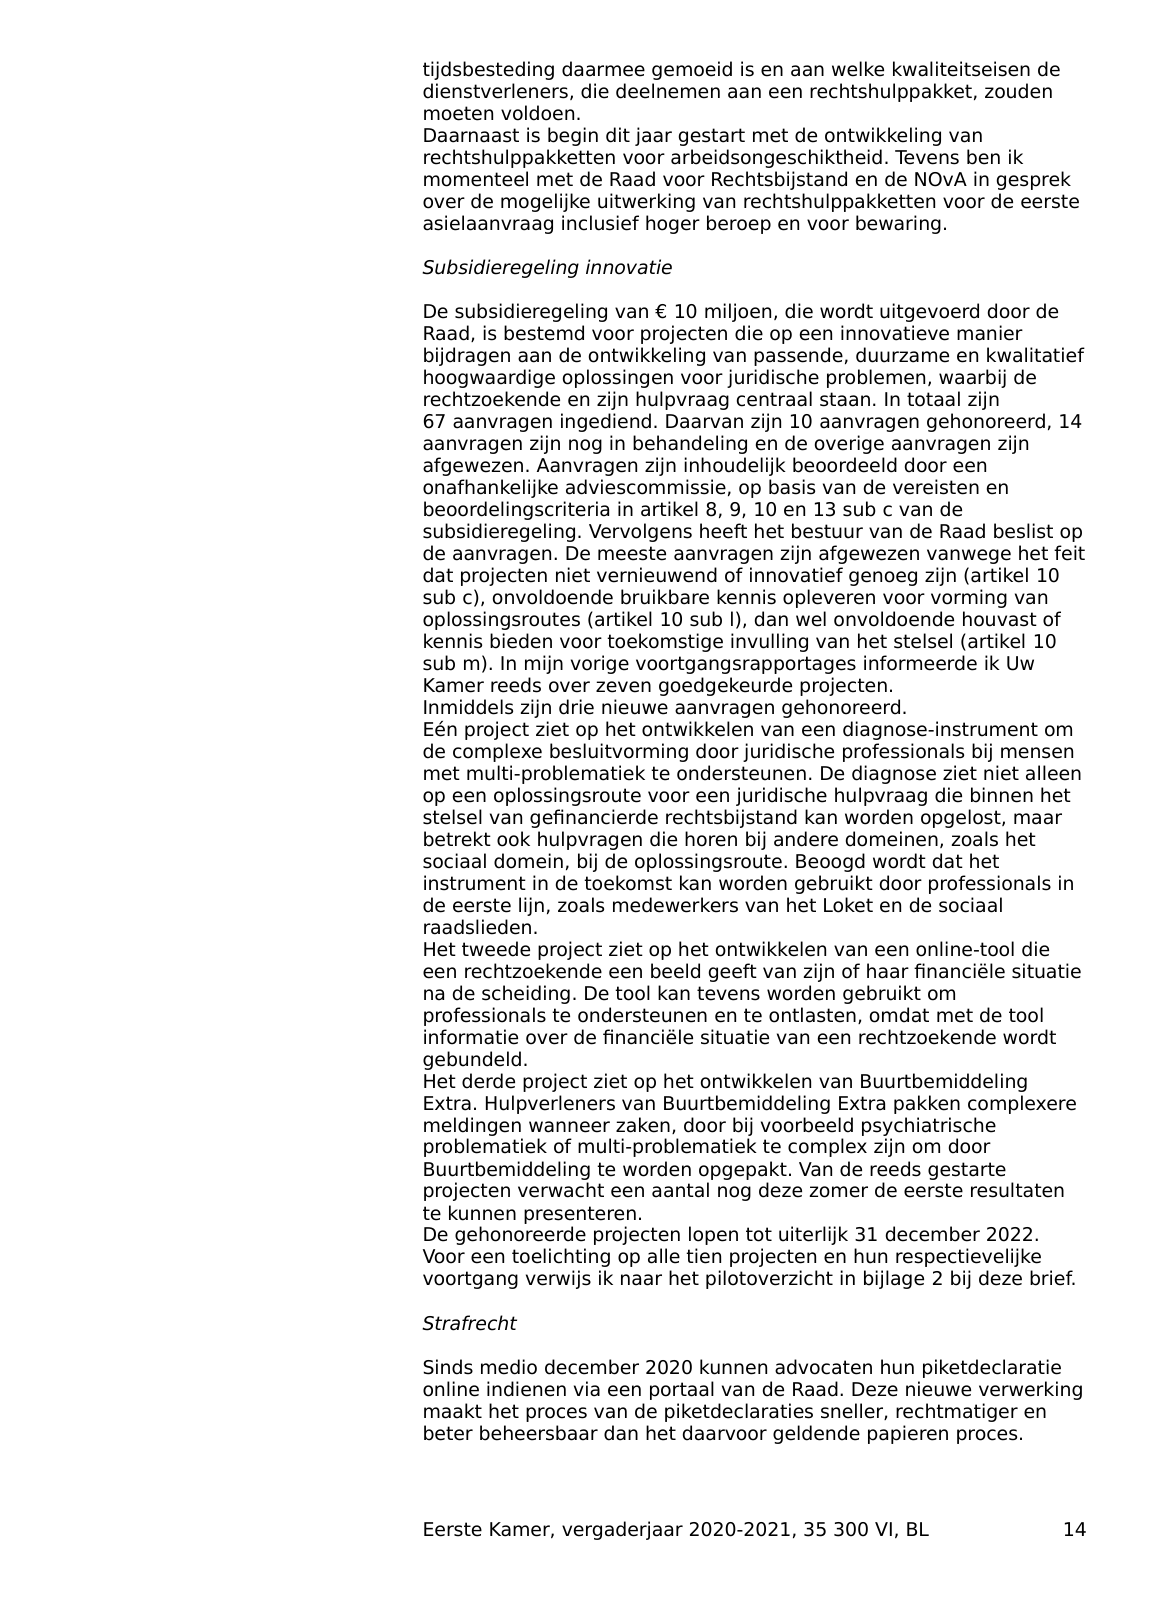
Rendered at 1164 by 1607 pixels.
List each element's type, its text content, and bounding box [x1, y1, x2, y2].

text Eén project ziet op het ontwikkelen van een diagnose-instrument om de complexe besluitvorming door juridische professionals bij mensen met multi-problematiek te ondersteunen. De diagnose ziet niet alleen op een oplossingsroute voor een juridische hulpvraag die binnen het stelsel van gefinancierde rechtsbijstand kan worden opgelost, maar betrekt ook hulpvragen die horen bij andere domeinen, zoals het sociaal domein, bij de oplossingsroute. Beoogd wordt dat het instrument in de toekomst kan worden gebruikt door professionals in de eerste lijn, zoals medewerkers van het Loket en de sociaal raadslieden. [422, 719, 1087, 939]
subtitle Strafrecht [422, 1312, 1087, 1334]
text Het tweede project ziet op het ontwikkelen van een online-tool die een rechtzoekende een beeld geeft van zijn of haar financiële situatie na de scheiding. De tool kan tevens worden gebruikt om professionals te ondersteunen en te ontlasten, omdat met de tool informatie over de financiële situatie van een rechtzoekende wordt gebundeld. [422, 939, 1087, 1071]
subtitle Subsidieregeling innovatie [422, 257, 1087, 279]
text Inmiddels zijn drie nieuwe aanvragen gehonoreerd. [422, 697, 1087, 719]
text Daarnaast is begin dit jaar gestart met de ontwikkeling van rechtshulppakketten voor arbeidsongeschiktheid. Tevens ben ik momenteel met de Raad voor Rechtsbijstand en de NOvA in gesprek over de mogelijke uitwerking van rechtshulppakketten voor de eerste asielaanvraag inclusief hoger beroep en voor bewaring. [422, 125, 1087, 235]
text Het derde project ziet op het ontwikkelen van Buurtbemiddeling Extra. Hulpverleners van Buurtbemiddeling Extra pakken complexere meldingen wanneer zaken, door bij voorbeeld psychiatrische problematiek of multi-problematiek te complex zijn om door Buurtbemiddeling te worden opgepakt. Van de reeds gestarte projecten verwacht een aantal nog deze zomer de eerste resultaten te kunnen presenteren. [422, 1071, 1087, 1224]
text Sinds medio december 2020 kunnen advocaten hun piketdeclaratie online indienen via een portaal van de Raad. Deze nieuwe verwerking maakt het proces van de piketdeclaraties sneller, rechtmatiger en beter beheersbaar dan het daarvoor geldende papieren proces. [422, 1357, 1087, 1444]
text De subsidieregeling van € 10 miljoen, die wordt uitgevoerd door de Raad, is bestemd voor projecten die op een innovatieve manier bijdragen aan de ontwikkeling van passende, duurzame en kwalitatief hoogwaardige oplossingen voor juridische problemen, waarbij de rechtzoekende en zijn hulpvraag centraal staan. In totaal zijn 67 aanvragen ingediend. Daarvan zijn 10 aanvragen gehonoreerd, 14 aanvragen zijn nog in behandeling en de overige aanvragen zijn afgewezen. Aanvragen zijn inhoudelijk beoordeeld door een onafhankelijke adviescommissie, op basis van de vereisten en beoordelingscriteria in artikel 8, 9, 10 en 13 sub c van de subsidieregeling. Vervolgens heeft het bestuur van de Raad beslist op de aanvragen. De meeste aanvragen zijn afgewezen vanwege het feit dat projecten niet vernieuwend of innovatief genoeg zijn (artikel 10 sub c), onvoldoende bruikbare kennis opleveren voor vorming van oplossingsroutes (artikel 10 sub l), dan wel onvoldoende houvast of kennis bieden voor toekomstige invulling van het stelsel (artikel 10 sub m). In mijn vorige voortgangsrapportages informeerde ik Uw Kamer reeds over zeven goedgekeurde projecten. [422, 301, 1087, 697]
text tijdsbesteding daarmee gemoeid is en aan welke kwaliteitseisen de dienstverleners, die deelnemen aan een rechtshulppakket, zouden moeten voldoen. [422, 59, 1087, 125]
text De gehonoreerde projecten lopen tot uiterlijk 31 december 2022. Voor een toelichting op alle tien projecten en hun respectievelijke voortgang verwijs ik naar het pilotoverzicht in bijlage 2 bij deze brief. [422, 1224, 1087, 1290]
